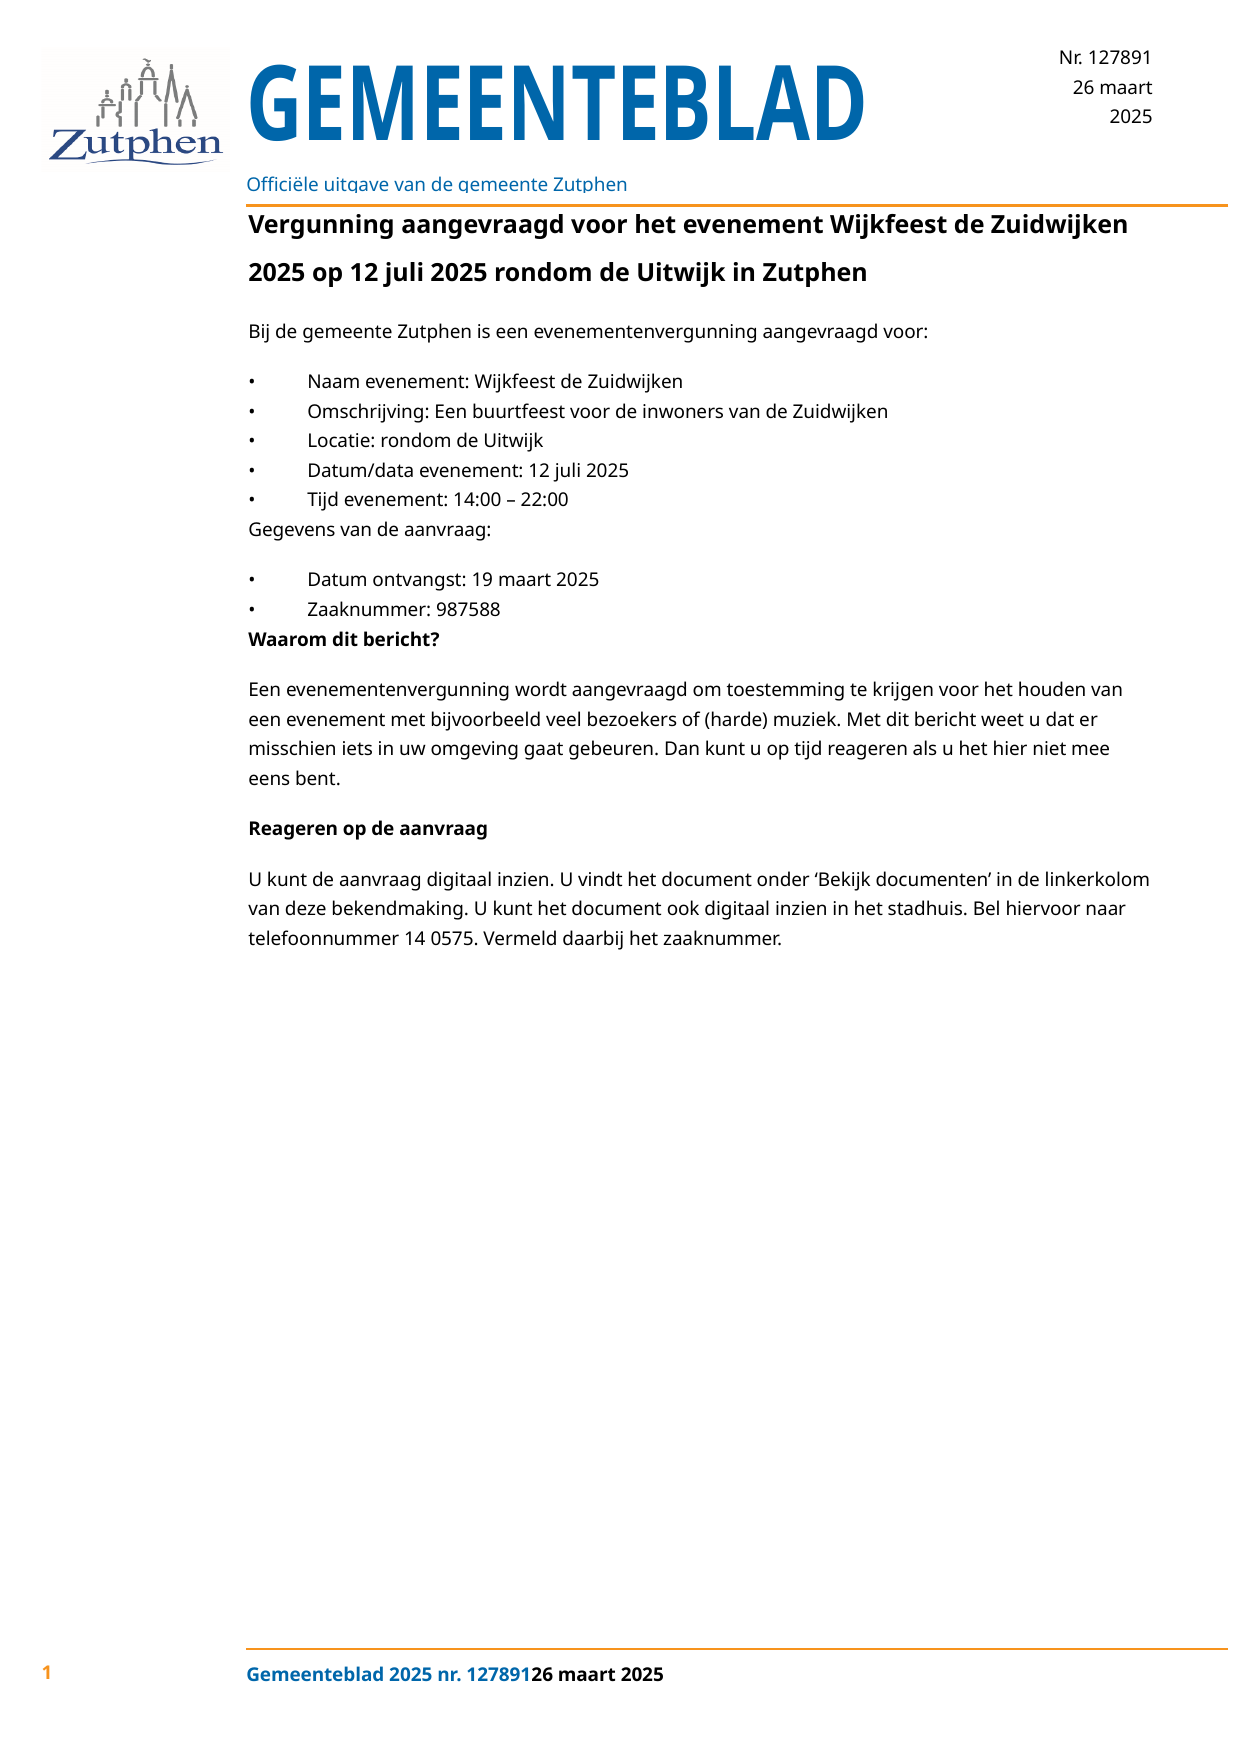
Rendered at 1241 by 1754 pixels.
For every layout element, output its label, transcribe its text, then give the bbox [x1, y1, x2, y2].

list Locatie: rondom de Uitwijk [248, 427, 1152, 453]
list Naam evenement: Wijkfeest de Zuidwijken [248, 368, 1152, 394]
text U kunt de aanvraag digitaal inzien. U vindt het document onder ‘Bekijk documenten’ in de linkerkolom van deze bekendmaking. U kunt het document ook digitaal inzien in het stadhuis. Bel hiervoor naar telefoonnummer 14 0575. Vermeld daarbij het zaaknummer. [248, 866, 1152, 951]
text Waarom dit bericht? [248, 626, 1152, 652]
list Omschrijving: Een buurtfeest voor de inwoners van de Zuidwijken [248, 398, 1152, 424]
list Zaaknummer: 987588 [248, 596, 1152, 622]
text Reageren op de aanvraag [248, 815, 1152, 841]
list Datum/data evenement: 12 juli 2025 [248, 457, 1152, 483]
list Datum ontvangst: 19 maart 2025 [248, 567, 1152, 592]
picture [41, 47, 231, 172]
text Vergunning aangevraagd voor het evenement Wijkfeest de Zuidwijken 2025 op 12 juli 2025 rondom de Uitwijk in Zutphen [248, 207, 1152, 288]
text Bij de gemeente Zutphen is een evenementenvergunning aangevraagd voor: [248, 318, 1152, 344]
text Gegevens van de aanvraag: [248, 516, 1152, 542]
list Tijd evenement: 14:00 – 22:00 [248, 487, 1152, 512]
text Een evenementenvergunning wordt aangevraagd om toestemming te krijgen voor het houden van een evenement met bijvoorbeeld veel bezoekers of (harde) muziek. Met dit bericht weet u dat er misschien iets in uw omgeving gaat gebeuren. Dan kunt u op tijd reageren als u het hier niet mee eens bent. [248, 676, 1152, 791]
